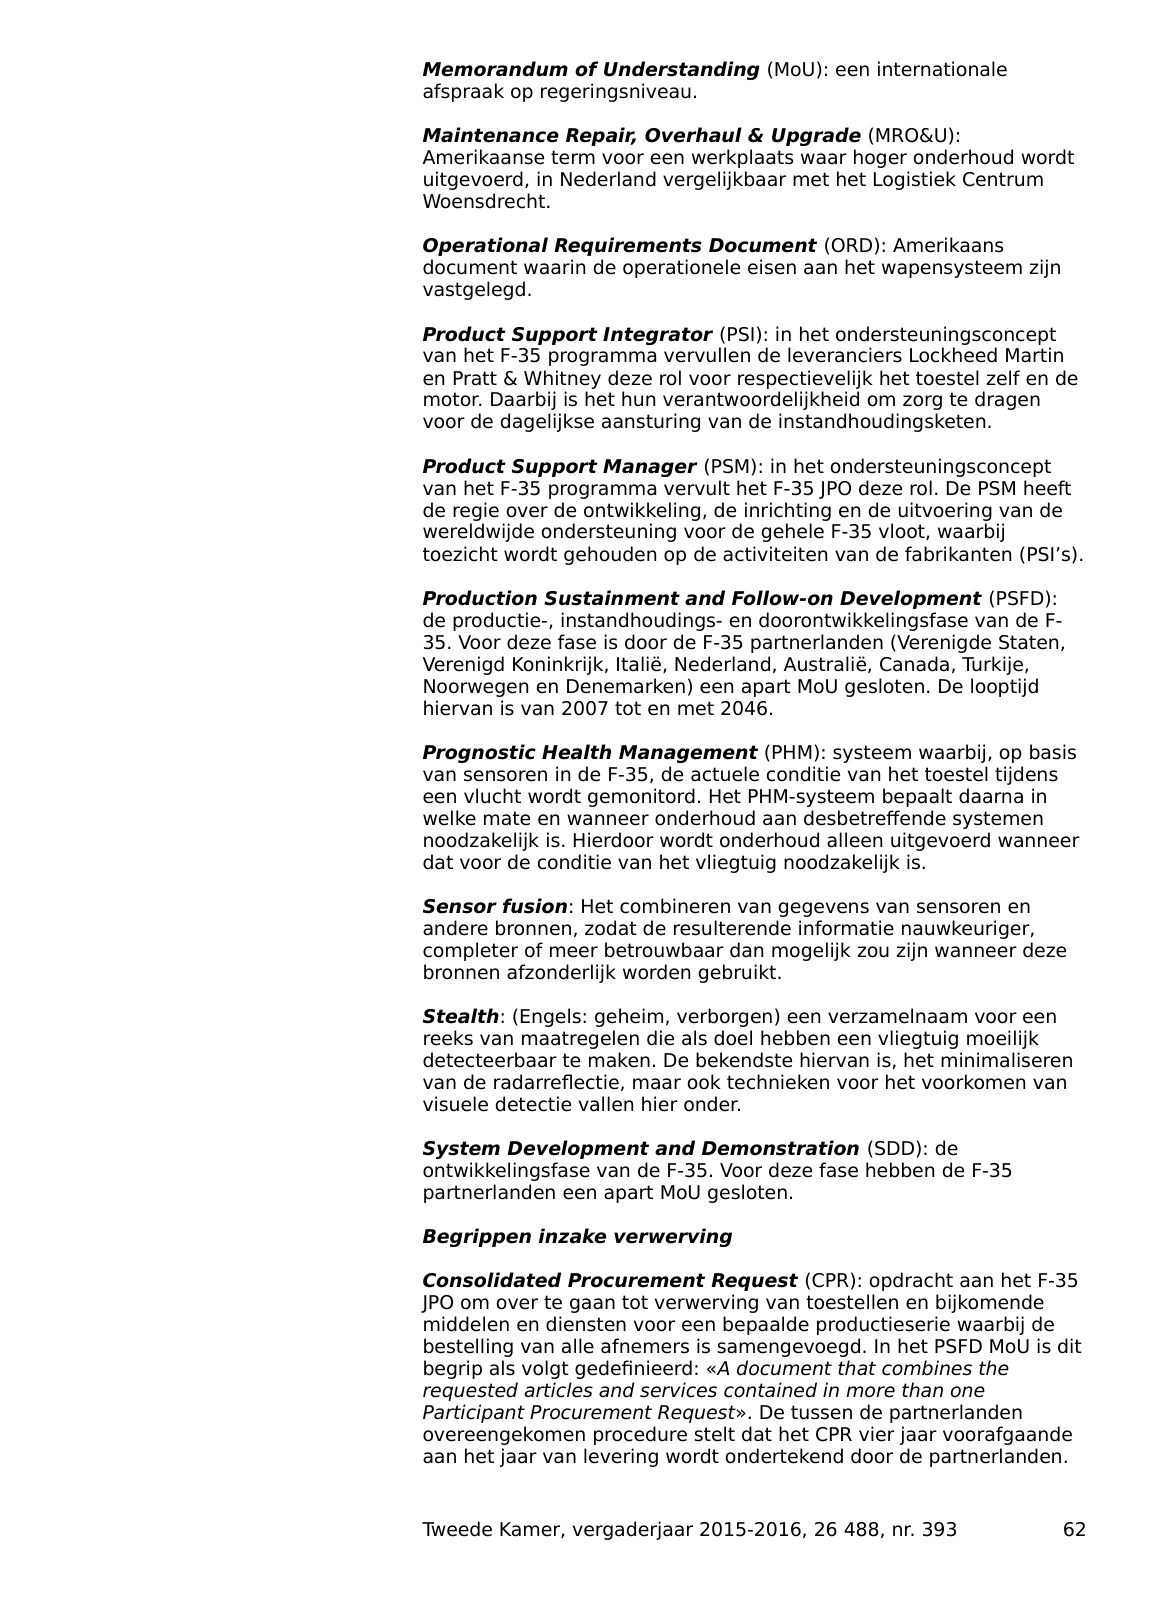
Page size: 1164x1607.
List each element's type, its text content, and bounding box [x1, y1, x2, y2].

subtitle Begrippen inzake verwerving [422, 1226, 1087, 1248]
text Maintenance Repair, Overhaul & Upgrade (MRO&U): Amerikaanse term voor een werkplaats waar hoger onderhoud wordt uitgevoerd, in Nederland vergelijkbaar met het Logistiek Centrum Woensdrecht. [422, 125, 1087, 213]
text Sensor fusion: Het combineren van gegevens van sensoren en andere bronnen, zodat de resulterende informatie nauwkeuriger, completer of meer betrouwbaar dan mogelijk zou zijn wanneer deze bronnen afzonderlijk worden gebruikt. [422, 896, 1087, 984]
text System Development and Demonstration (SDD): de ontwikkelingsfase van de F-35. Voor deze fase hebben de F-35 partnerlanden een apart MoU gesloten. [422, 1138, 1087, 1204]
text Operational Requirements Document (ORD): Amerikaans document waarin de operationele eisen aan het wapensysteem zijn vastgelegd. [422, 235, 1087, 301]
text Production Sustainment and Follow-on Development (PSFD): de productie-, instandhoudings- en doorontwikkelingsfase van de F-35. Voor deze fase is door de F-35 partnerlanden (Verenigde Staten, Verenigd Koninkrijk, Italië, Nederland, Australië, Canada, Turkije, Noorwegen en Denemarken) een apart MoU gesloten. De looptijd hiervan is van 2007 tot en met 2046. [422, 588, 1087, 719]
text Stealth: (Engels: geheim, verborgen) een verzamelnaam voor een reeks van maatregelen die als doel hebben een vliegtuig moeilijk detecteerbaar te maken. De bekendste hiervan is, het minimaliseren van de radarreflectie, maar ook technieken voor het voorkomen van visuele detectie vallen hier onder. [422, 1006, 1087, 1116]
text Memorandum of Understanding (MoU): een internationale afspraak op regeringsniveau. [422, 59, 1087, 103]
text Consolidated Procurement Request (CPR): opdracht aan het F-35 JPO om over te gaan tot verwerving van toestellen en bijkomende middelen en diensten voor een bepaalde productieserie waarbij de bestelling van alle afnemers is samengevoegd. In het PSFD MoU is dit begrip als volgt gedefinieerd: «A document that combines the requested articles and services contained in more than one Participant Procurement Request». De tussen de partnerlanden overeengekomen procedure stelt dat het CPR vier jaar voorafgaande aan het jaar van levering wordt ondertekend door de partnerlanden. [422, 1270, 1087, 1468]
text Product Support Integrator (PSI): in het ondersteuningsconcept van het F-35 programma vervullen de leveranciers Lockheed Martin en Pratt & Whitney deze rol voor respectievelijk het toestel zelf en de motor. Daarbij is het hun verantwoordelijkheid om zorg te dragen voor de dagelijkse aansturing van de instandhoudingsketen. [422, 323, 1087, 433]
text Product Support Manager (PSM): in het ondersteuningsconcept van het F-35 programma vervult het F-35 JPO deze rol. De PSM heeft de regie over de ontwikkeling, de inrichting en de uitvoering van de wereldwijde ondersteuning voor de gehele F-35 vloot, waarbij toezicht wordt gehouden op de activiteiten van de fabrikanten (PSI’s). [422, 456, 1087, 565]
text Prognostic Health Management (PHM): systeem waarbij, op basis van sensoren in de F-35, de actuele conditie van het toestel tijdens een vlucht wordt gemonitord. Het PHM-systeem bepaalt daarna in welke mate en wanneer onderhoud aan desbetreffende systemen noodzakelijk is. Hierdoor wordt onderhoud alleen uitgevoerd wanneer dat voor de conditie van het vliegtuig noodzakelijk is. [422, 742, 1087, 873]
